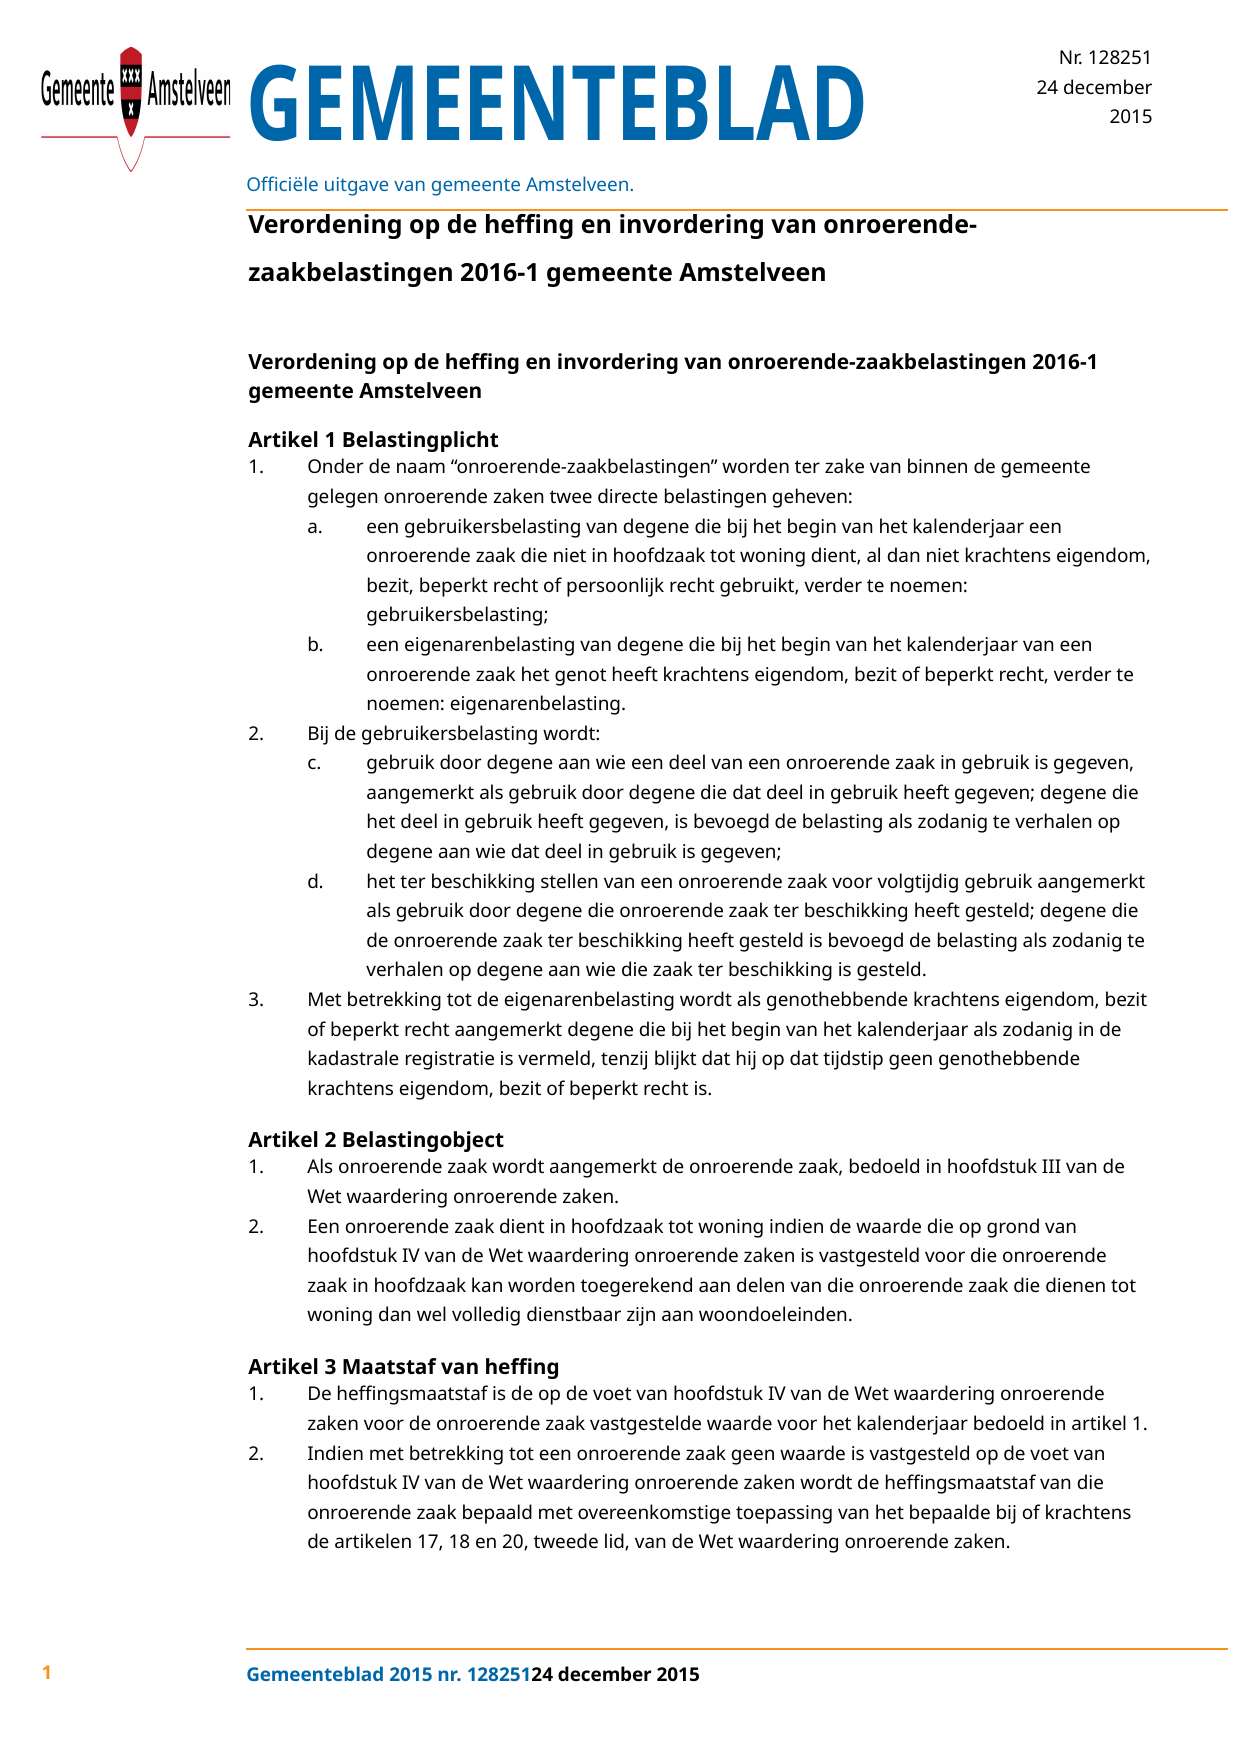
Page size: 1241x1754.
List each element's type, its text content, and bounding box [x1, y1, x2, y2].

text Artikel 3 Maatstaf van heffing [248, 1352, 1152, 1381]
list Bij de gebruikersbelasting wordt: [248, 720, 1152, 746]
text Artikel 2 Belastingobject [248, 1125, 1152, 1154]
text Artikel 1 Belastingplicht [248, 425, 1152, 454]
text Verordening op de heffing en invordering van onroerende-zaakbelastingen 2016-1 gemeente Amstelveen [248, 347, 1152, 404]
list het ter beschikking stellen van een onroerende zaak voor volgtijdig gebruik aangemerkt als gebruik door degene die onroerende zaak ter beschikking heeft gesteld; degene die de onroerende zaak ter beschikking heeft gesteld is bevoegd de belasting als zodanig te verhalen op degene aan wie die zaak ter beschikking is gesteld. [307, 868, 1152, 982]
list Onder de naam “onroerende-zaakbelastingen” worden ter zake van binnen de gemeente gelegen onroerende zaken twee directe belastingen geheven: [248, 454, 1152, 509]
list Als onroerende zaak wordt aangemerkt de onroerende zaak, bedoeld in hoofdstuk III van de Wet waardering onroerende zaken. [248, 1154, 1152, 1209]
list een eigenarenbelasting van degene die bij het begin van het kalenderjaar van een onroerende zaak het genot heeft krachtens eigendom, bezit of beperkt recht, verder te noemen: eigenarenbelasting. [307, 631, 1152, 716]
picture [41, 47, 231, 172]
list De heffingsmaatstaf is de op de voet van hoofdstuk IV van de Wet waardering onroerende zaken voor de onroerende zaak vastgestelde waarde voor het kalenderjaar bedoeld in artikel 1. [248, 1381, 1152, 1436]
list een gebruikersbelasting van degene die bij het begin van het kalenderjaar een onroerende zaak die niet in hoofdzaak tot woning dient, al dan niet krachtens eigendom, bezit, beperkt recht of persoonlijk recht gebruikt, verder te noemen: gebruikersbelasting; [307, 513, 1152, 627]
list Een onroerende zaak dient in hoofdzaak tot woning indien de waarde die op grond van hoofdstuk IV van de Wet waardering onroerende zaken is vastgesteld voor die onroerende zaak in hoofdzaak kan worden toegerekend aan delen van die onroerende zaak die dienen tot woning dan wel volledig dienstbaar zijn aan woondoeleinden. [248, 1213, 1152, 1327]
list Indien met betrekking tot een onroerende zaak geen waarde is vastgesteld op de voet van hoofdstuk IV van de Wet waardering onroerende zaken wordt de heffingsmaatstaf van die onroerende zaak bepaald met overeenkomstige toepassing van het bepaalde bij of krachtens de artikelen 17, 18 en 20, tweede lid, van de Wet waardering onroerende zaken. [248, 1440, 1152, 1554]
list gebruik door degene aan wie een deel van een onroerende zaak in gebruik is gegeven, aangemerkt als gebruik door degene die dat deel in gebruik heeft gegeven; degene die het deel in gebruik heeft gegeven, is bevoegd de belasting als zodanig te verhalen op degene aan wie dat deel in gebruik is gegeven; [307, 749, 1152, 864]
text Verordening op de heffing en invordering van onroerende-zaakbelastingen 2016-1 gemeente Amstelveen [248, 211, 1152, 288]
list Met betrekking tot de eigenarenbelasting wordt als genothebbende krachtens eigendom, bezit of beperkt recht aangemerkt degene die bij het begin van het kalenderjaar als zodanig in de kadastrale registratie is vermeld, tenzij blijkt dat hij op dat tijdstip geen genothebbende krachtens eigendom, bezit of beperkt recht is. [248, 986, 1152, 1101]
